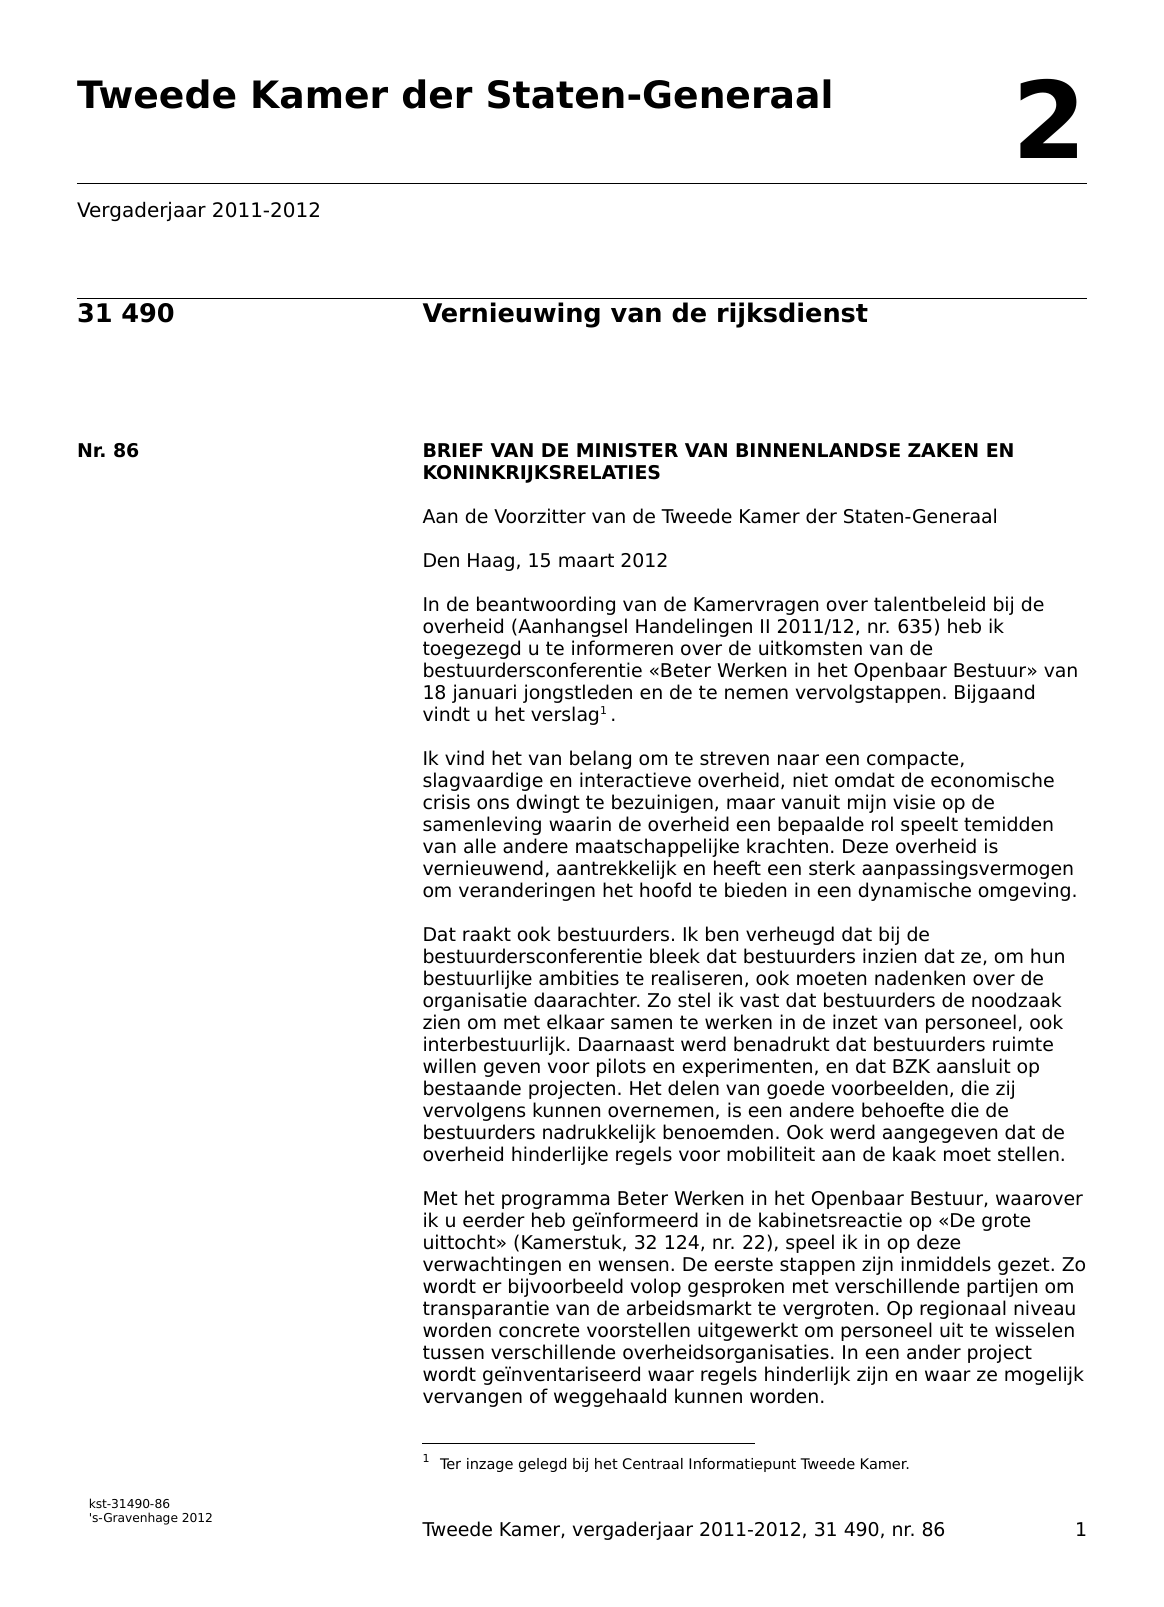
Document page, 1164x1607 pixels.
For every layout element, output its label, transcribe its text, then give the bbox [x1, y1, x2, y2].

text Met het programma Beter Werken in het Openbaar Bestuur, waarover ik u eerder heb geïnformeerd in de kabinetsreactie op «De grote uittocht» (Kamerstuk, 32 124, nr. 22), speel ik in op deze verwachtingen en wensen. De eerste stappen zijn inmiddels gezet. Zo wordt er bijvoorbeeld volop gesproken met verschillende partijen om transparantie van de arbeidsmarkt te vergroten. Op regionaal niveau worden concrete voorstellen uitgewerkt om personeel uit te wisselen tussen verschillende overheidsorganisaties. In een ander project wordt geïnventariseerd waar regels hinderlijk zijn en waar ze mogelijk vervangen of weggehaald kunnen worden. [422, 1188, 1087, 1408]
text In de beantwoording van de Kamervragen over talentbeleid bij de overheid (Aanhangsel Handelingen II 2011/12, nr. 635) heb ik toegezegd u te informeren over de uitkomsten van de bestuurdersconferentie «Beter Werken in het Openbaar Bestuur» van 18 januari jongstleden en de te nemen vervolgstappen. Bijgaand vindt u het verslag. [422, 594, 1087, 726]
text Aan de Voorzitter van de Tweede Kamer der Staten-Generaal [422, 506, 1087, 528]
subtitle 31 490 Vernieuwing van de rijksdienst [77, 299, 1087, 329]
text kst-31490-86 [88, 1497, 323, 1511]
table_header Tweede Kamer der Staten-Generaal [77, 59, 886, 183]
text Den Haag, 15 maart 2012 [422, 550, 1087, 572]
table_header 2 [886, 59, 1087, 183]
text Ter inzage gelegd bij het Centraal Informatiepunt Tweede Kamer. [422, 1452, 1087, 1474]
text Dat raakt ook bestuurders. Ik ben verheugd dat bij de bestuurdersconferentie bleek dat bestuurders inzien dat ze, om hun bestuurlijke ambities te realiseren, ook moeten nadenken over de organisatie daarachter. Zo stel ik vast dat bestuurders de noodzaak zien om met elkaar samen te werken in de inzet van personeel, ook interbestuurlijk. Daarnaast werd benadrukt dat bestuurders ruimte willen geven voor pilots en experimenten, en dat BZK aansluit op bestaande projecten. Het delen van goede voorbeelden, die zij vervolgens kunnen overnemen, is een andere behoefte die de bestuurders nadrukkelijk benoemden. Ook werd aangegeven dat de overheid hinderlijke regels voor mobiliteit aan de kaak moet stellen. [422, 924, 1087, 1166]
table_cell Vergaderjaar 2011-2012 [77, 184, 1087, 298]
text Ik vind het van belang om te streven naar een compacte, slagvaardige en interactieve overheid, niet omdat de economische crisis ons dwingt te bezuinigen, maar vanuit mijn visie op de samenleving waarin de overheid een bepaalde rol speelt temidden van alle andere maatschappelijke krachten. Deze overheid is vernieuwend, aantrekkelijk en heeft een sterk aanpassingsvermogen om veranderingen het hoofd te bieden in een dynamische omgeving. [422, 748, 1087, 902]
subtitle Nr. 86 BRIEF VAN DE MINISTER VAN BINNENLANDSE ZAKEN EN KONINKRIJKSRELATIES [77, 440, 1087, 484]
text 's-Gravenhage 2012 [88, 1511, 323, 1525]
